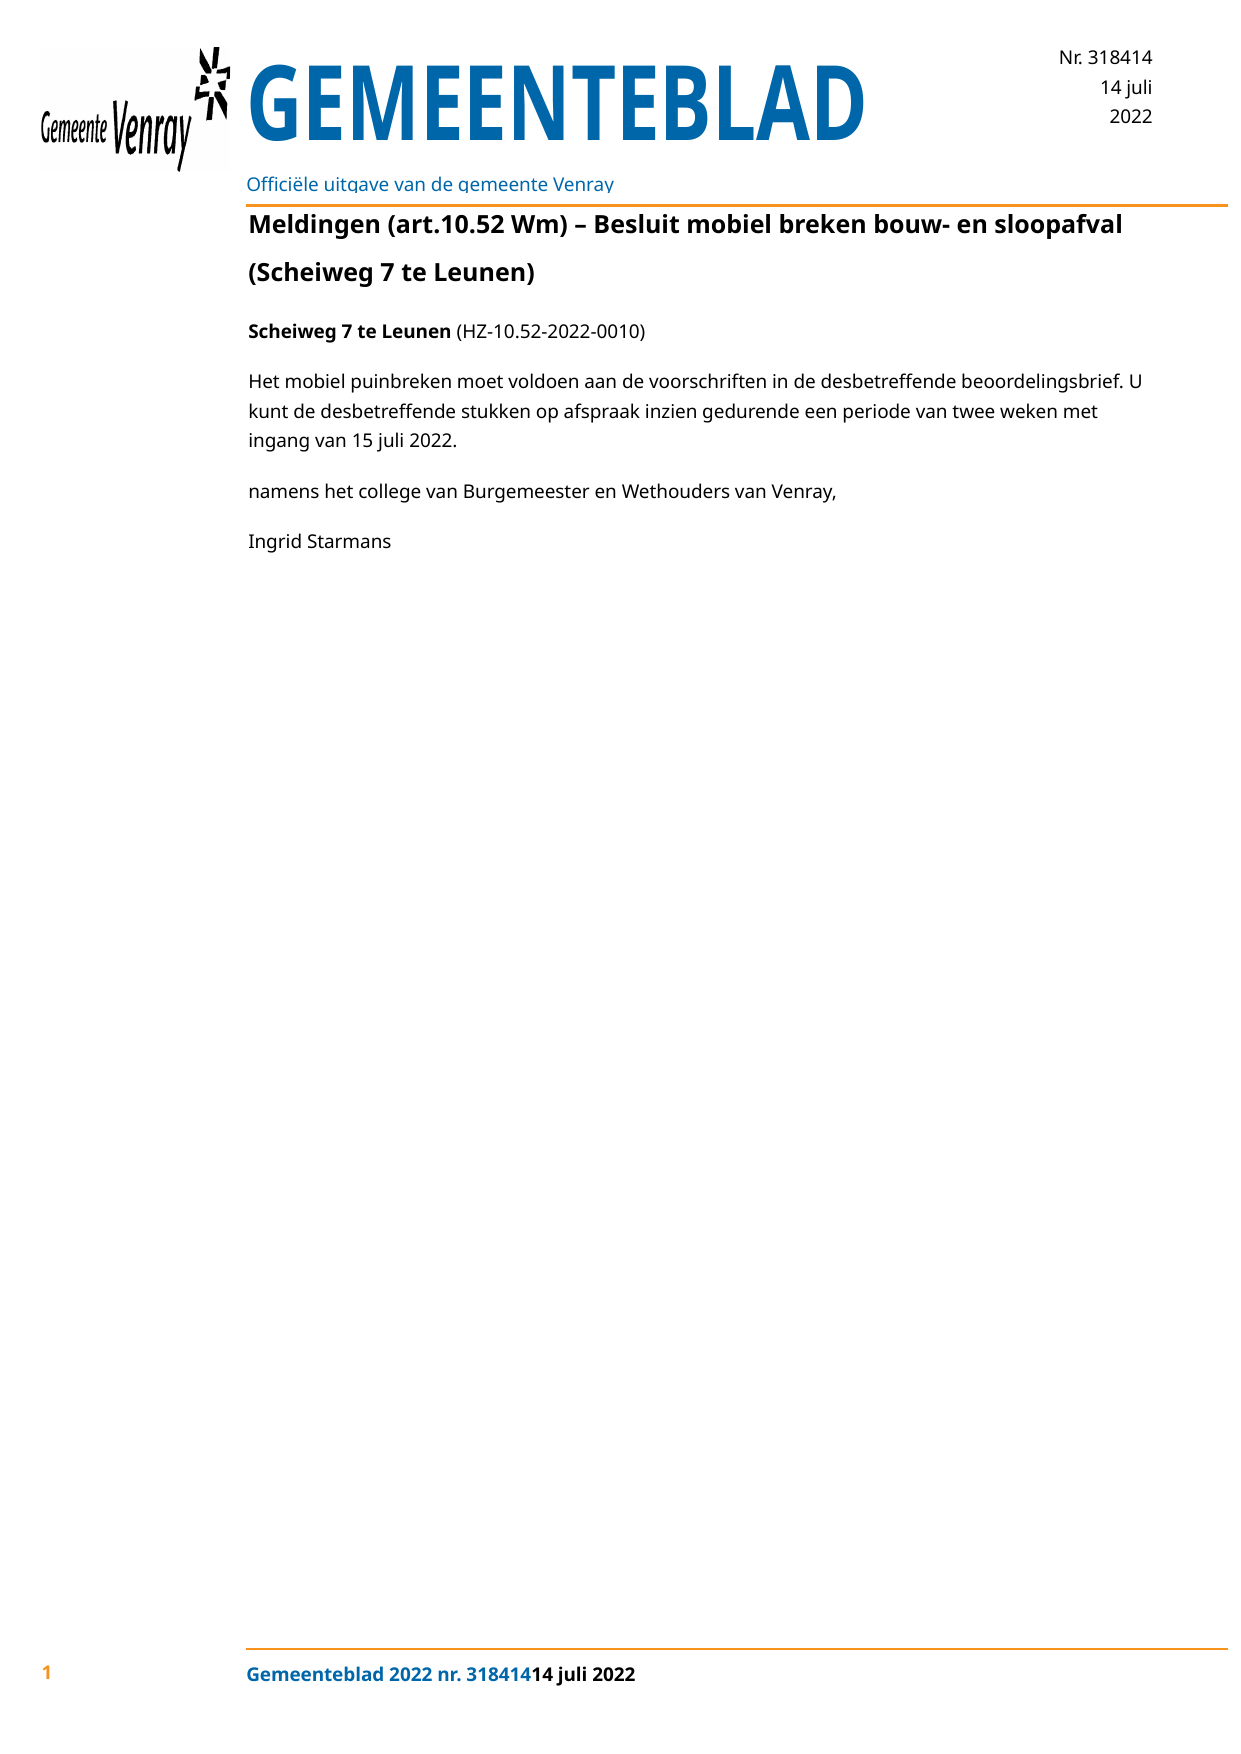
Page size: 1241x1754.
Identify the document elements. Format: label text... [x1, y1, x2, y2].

text Ingrid Starmans [248, 528, 1152, 554]
text Het mobiel puinbreken moet voldoen aan de voorschriften in de desbetreffende beoordelingsbrief. U kunt de desbetreffende stukken op afspraak inzien gedurende een periode van twee weken met ingang van 15 juli 2022. [248, 368, 1152, 453]
picture [41, 47, 231, 172]
text Meldingen (art.10.52 Wm) – Besluit mobiel breken bouw- en sloopafval (Scheiweg 7 te Leunen) [248, 207, 1152, 288]
text Scheiweg 7 te Leunen (HZ-10.52-2022-0010) [248, 318, 1152, 344]
text namens het college van Burgemeester en Wethouders van Venray, [248, 478, 1152, 504]
